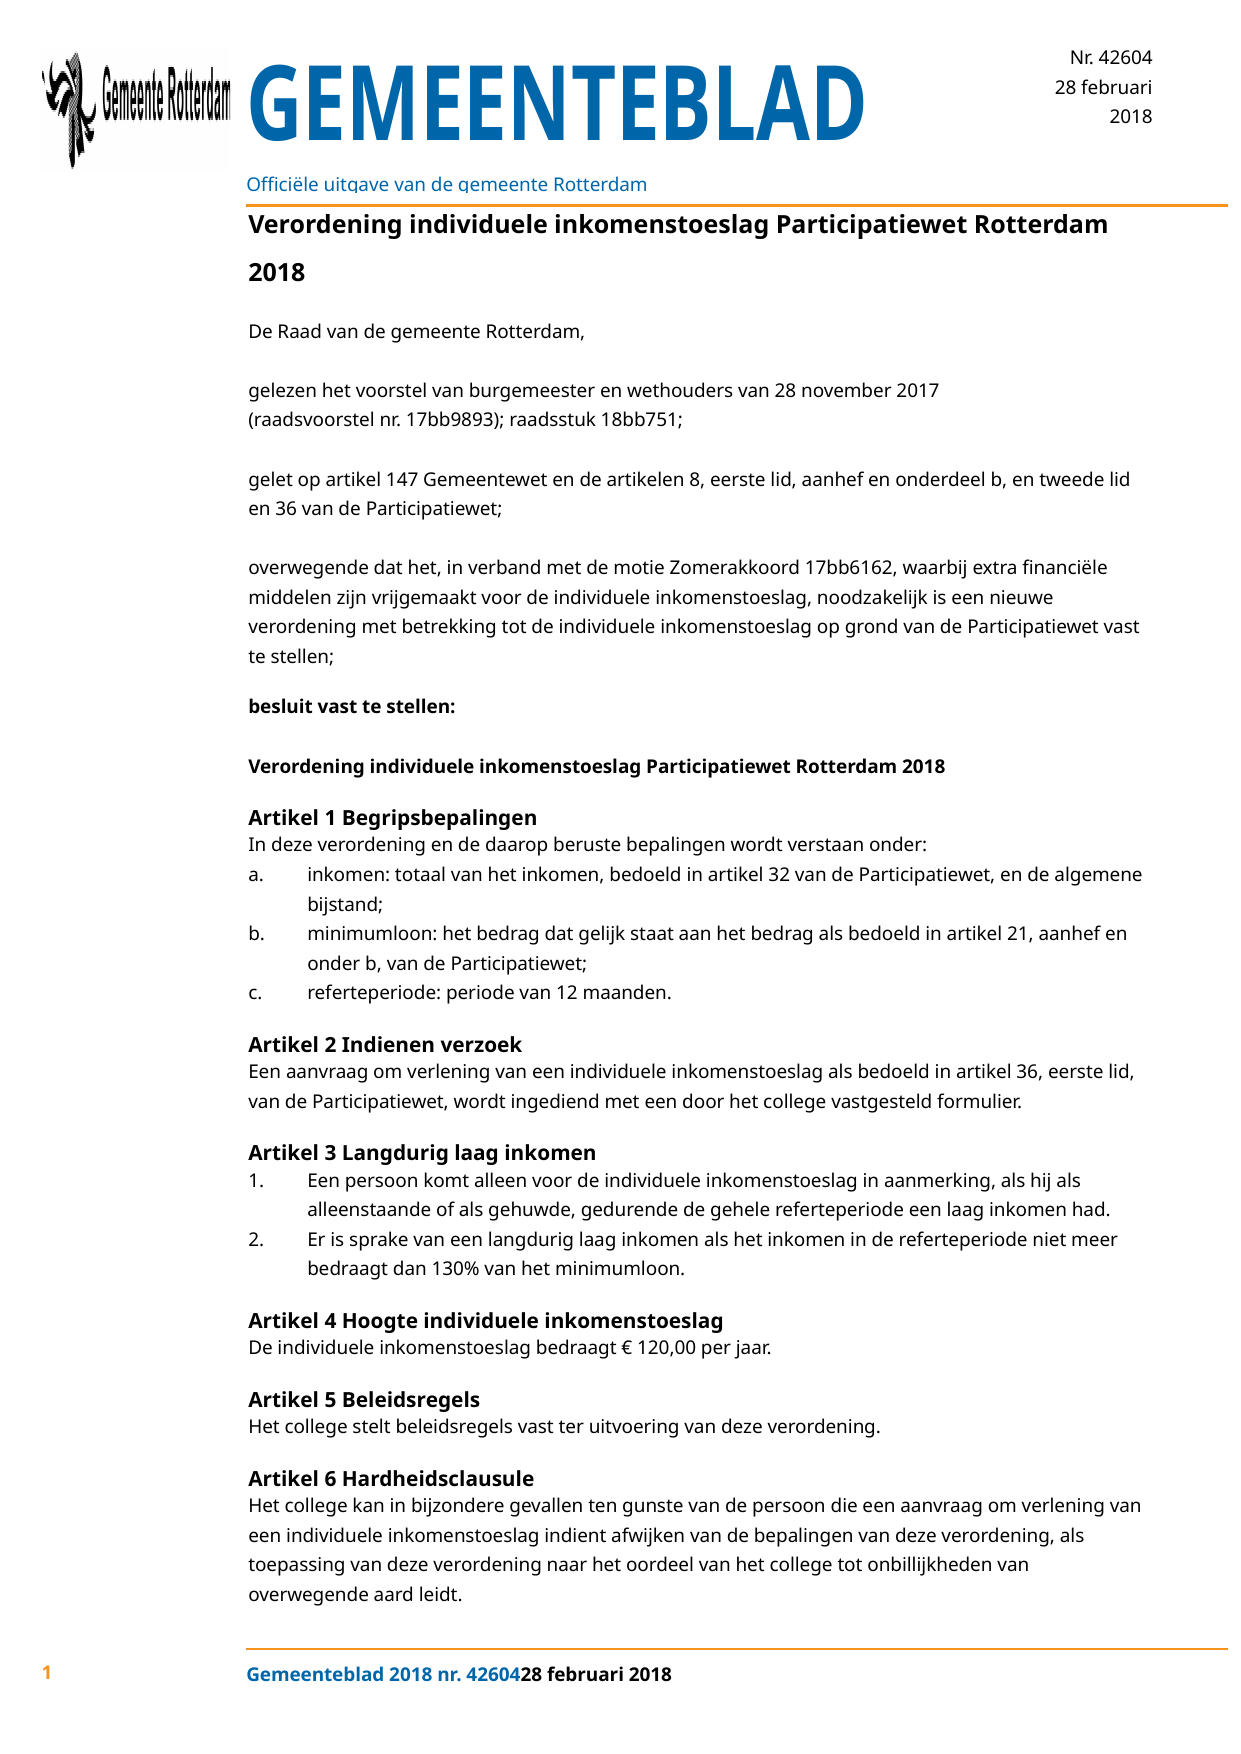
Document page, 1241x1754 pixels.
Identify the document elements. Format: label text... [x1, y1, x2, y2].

text besluit vast te stellen: [248, 694, 1152, 719]
text Verordening individuele inkomenstoeslag Participatiewet Rotterdam 2018 [248, 753, 1152, 778]
list minimumloon: het bedrag dat gelijk staat aan het bedrag als bedoeld in artikel 21, aanhef en onder b, van de Participatiewet; [248, 920, 1152, 976]
text De Raad van de gemeente Rotterdam, [248, 318, 1152, 344]
text overwegende dat het, in verband met de motie Zomerakkoord 17bb6162, waarbij extra financiële middelen zijn vrijgemaakt voor de individuele inkomenstoeslag, noodzakelijk is een nieuwe verordening met betrekking tot de individuele inkomenstoeslag op grond van de Participatiewet vast te stellen; [248, 554, 1152, 669]
text gelezen het voorstel van burgemeester en wethouders van 28 november 2017 (raadsvoorstel nr. 17bb9893); raadsstuk 18bb751; [248, 377, 1152, 432]
text Artikel 5 Beleidsregels [248, 1385, 1152, 1413]
text Artikel 1 Begripsbepalingen [248, 803, 1152, 832]
text Het college stelt beleidsregels vast ter uitvoering van deze verordening. [248, 1413, 1152, 1439]
text Het college kan in bijzondere gevallen ten gunste van de persoon die een aanvraag om verlening van een individuele inkomenstoeslag indient afwijken van de bepalingen van deze verordening, als toepassing van deze verordening naar het oordeel van het college tot onbillijkheden van overwegende aard leidt. [248, 1492, 1152, 1607]
picture [41, 47, 231, 172]
text Verordening individuele inkomenstoeslag Participatiewet Rotterdam 2018 [248, 207, 1152, 288]
text Artikel 6 Hardheidsclausule [248, 1464, 1152, 1492]
text Artikel 2 Indienen verzoek [248, 1030, 1152, 1058]
list Er is sprake van een langdurig laag inkomen als het inkomen in de referteperiode niet meer bedraagt dan 130% van het minimumloon. [248, 1226, 1152, 1281]
text Artikel 3 Langdurig laag inkomen [248, 1138, 1152, 1167]
text De individuele inkomenstoeslag bedraagt € 120,00 per jaar. [248, 1334, 1152, 1360]
list referteperiode: periode van 12 maanden. [248, 979, 1152, 1005]
text In deze verordening en de daarop beruste bepalingen wordt verstaan onder: [248, 832, 1152, 857]
list Een persoon komt alleen voor de individuele inkomenstoeslag in aanmerking, als hij als alleenstaande of als gehuwde, gedurende de gehele referteperiode een laag inkomen had. [248, 1167, 1152, 1222]
list inkomen: totaal van het inkomen, bedoeld in artikel 32 van de Participatiewet, en de algemene bijstand; [248, 861, 1152, 917]
text gelet op artikel 147 Gemeentewet en de artikelen 8, eerste lid, aanhef en onderdeel b, en tweede lid en 36 van de Participatiewet; [248, 466, 1152, 521]
text Een aanvraag om verlening van een individuele inkomenstoeslag als bedoeld in artikel 36, eerste lid, van de Participatiewet, wordt ingediend met een door het college vastgesteld formulier. [248, 1058, 1152, 1114]
text Artikel 4 Hoogte individuele inkomenstoeslag [248, 1306, 1152, 1334]
